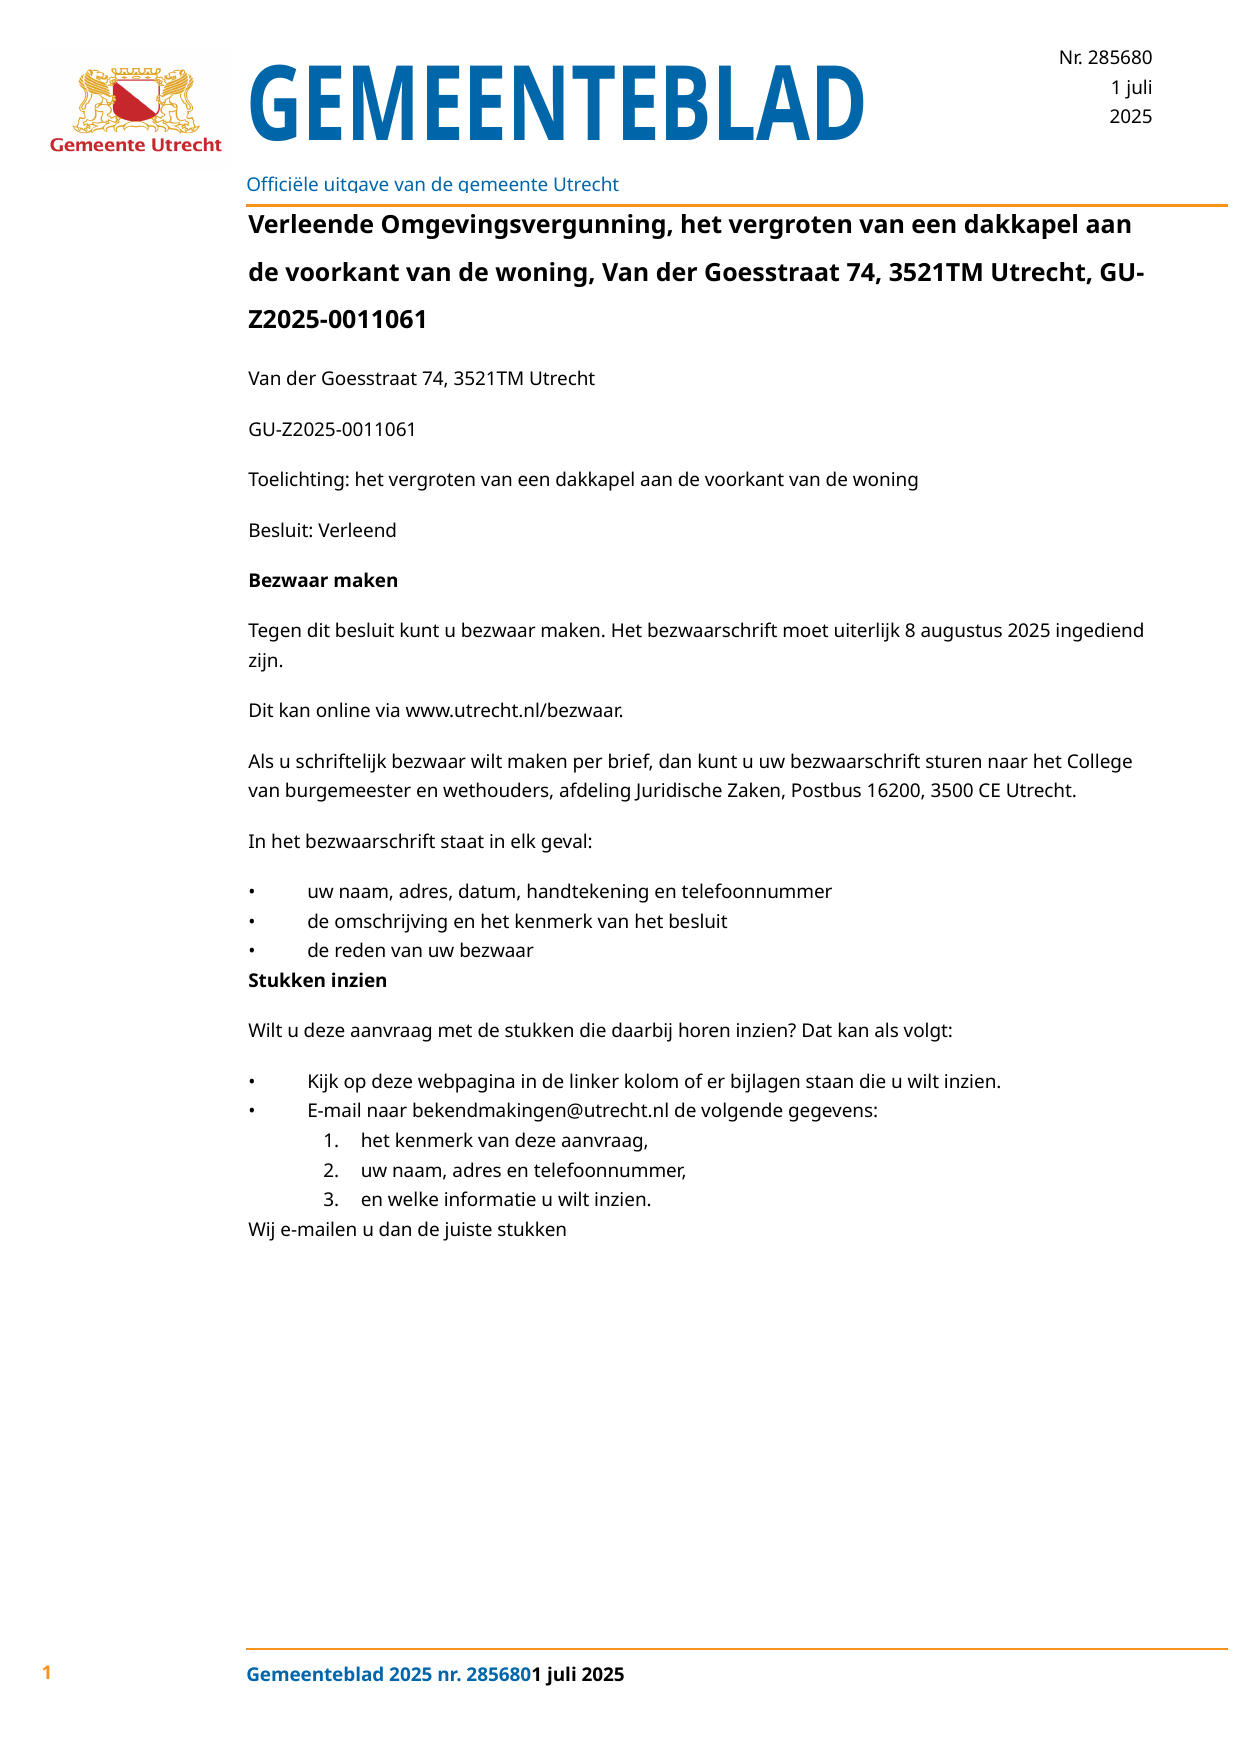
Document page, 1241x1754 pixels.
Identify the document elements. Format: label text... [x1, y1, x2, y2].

text Bezwaar maken [248, 567, 1152, 593]
text Wij e-mailen u dan de juiste stukken [248, 1216, 1152, 1242]
list uw naam, adres en telefoonnummer, [323, 1157, 1152, 1182]
list de reden van uw bezwaar [248, 938, 1152, 963]
text Dit kan online via www.utrecht.nl/bezwaar. [248, 698, 1152, 723]
text Wilt u deze aanvraag met de stukken die daarbij horen inzien? Dat kan als volgt: [248, 1018, 1152, 1043]
list de omschrijving en het kenmerk van het besluit [248, 908, 1152, 934]
text Stukken inzien [248, 967, 1152, 993]
text Besluit: Verleend [248, 517, 1152, 542]
text Als u schriftelijk bezwaar wilt maken per brief, dan kunt u uw bezwaarschrift sturen naar het College van burgemeester en wethouders, afdeling Juridische Zaken, Postbus 16200, 3500 CE Utrecht. [248, 748, 1152, 803]
list uw naam, adres, datum, handtekening en telefoonnummer [248, 878, 1152, 904]
list E-mail naar bekendmakingen@utrecht.nl de volgende gegevens: [248, 1098, 1152, 1123]
picture [41, 47, 231, 172]
text Tegen dit besluit kunt u bezwaar maken. Het bezwaarschrift moet uiterlijk 8 augustus 2025 ingediend zijn. [248, 618, 1152, 673]
list het kenmerk van deze aanvraag, [323, 1127, 1152, 1153]
text In het bezwaarschrift staat in elk geval: [248, 828, 1152, 854]
text GU-Z2025-0011061 [248, 416, 1152, 442]
list en welke informatie u wilt inzien. [323, 1186, 1152, 1212]
list Kijk op deze webpagina in de linker kolom of er bijlagen staan die u wilt inzien. [248, 1068, 1152, 1094]
text Toelichting: het vergroten van een dakkapel aan de voorkant van de woning [248, 466, 1152, 492]
text Verleende Omgevingsvergunning, het vergroten van een dakkapel aan de voorkant van de woning, Van der Goesstraat 74, 3521TM Utrecht, GU-Z2025-0011061 [248, 207, 1152, 336]
text Van der Goesstraat 74, 3521TM Utrecht [248, 366, 1152, 391]
